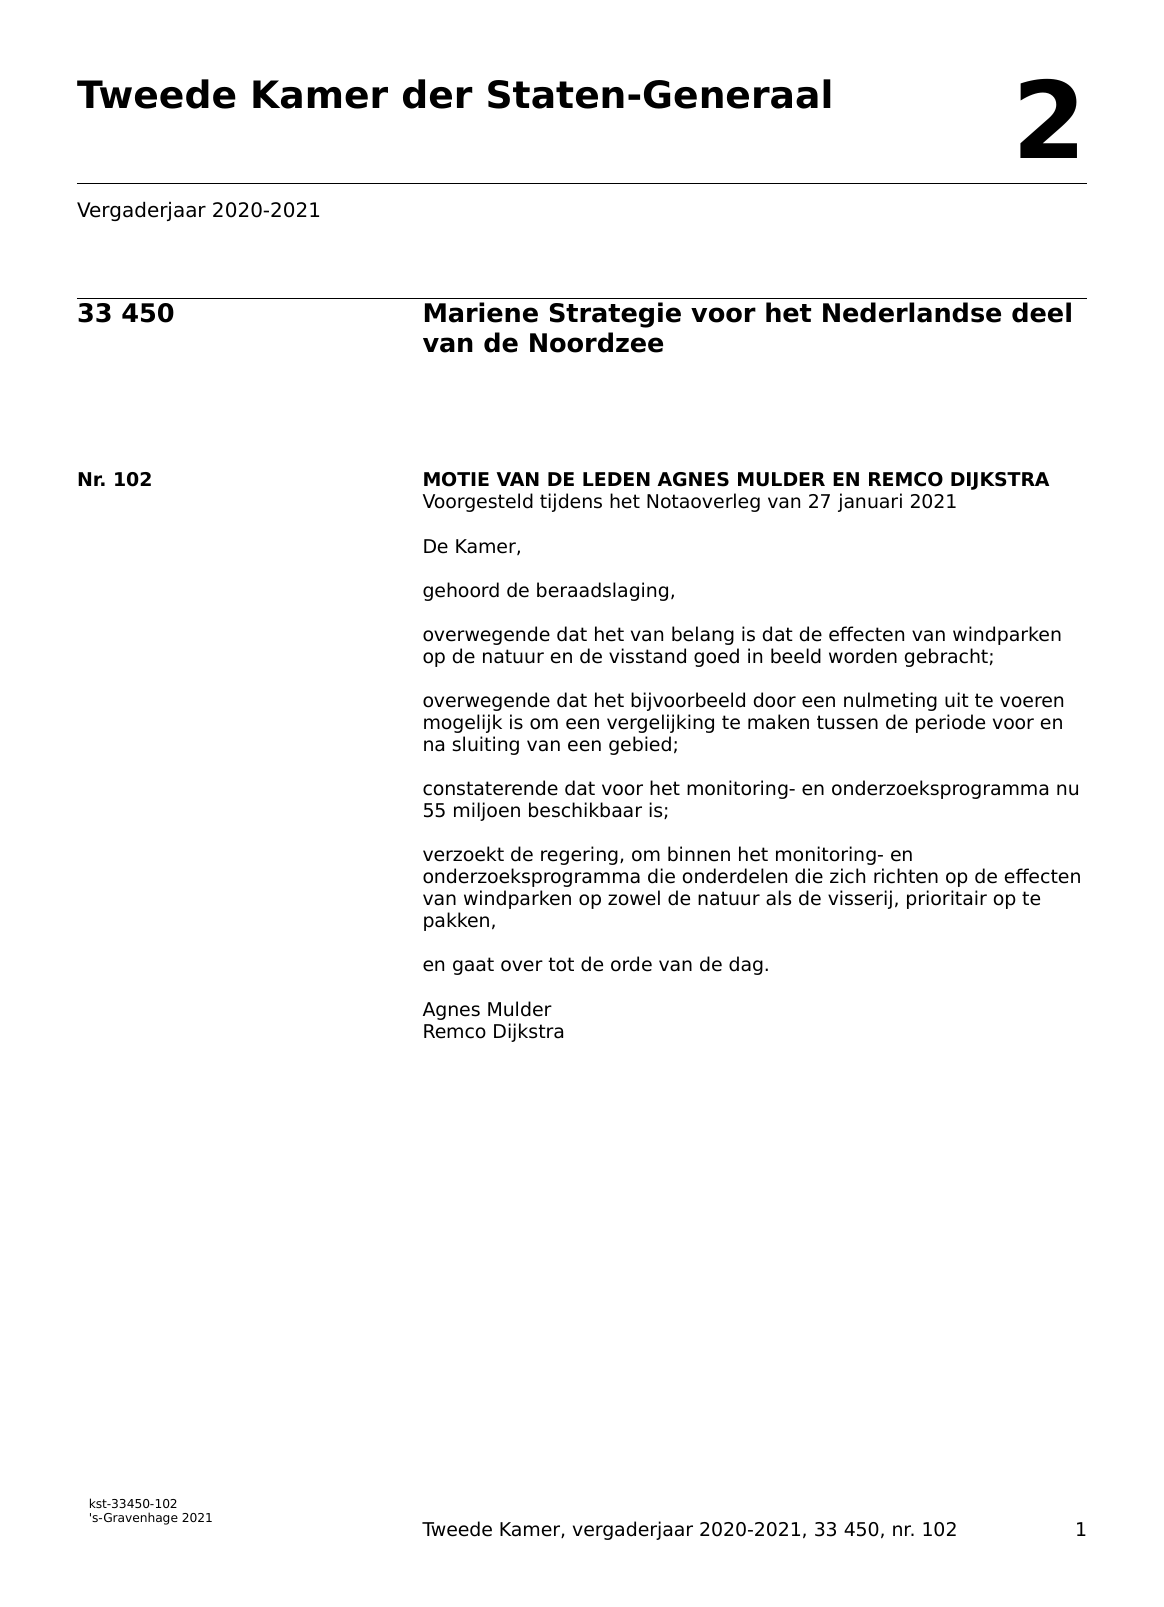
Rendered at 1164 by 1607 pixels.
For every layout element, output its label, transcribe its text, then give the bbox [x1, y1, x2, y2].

text gehoord de beraadslaging, [422, 580, 1087, 602]
text constaterende dat voor het monitoring- en onderzoeksprogramma nu 55 miljoen beschikbaar is; [422, 778, 1087, 822]
subtitle Nr. 102 MOTIE VAN DE LEDEN AGNES MULDER EN REMCO DIJKSTRA [77, 469, 1087, 491]
table_cell Vergaderjaar 2020-2021 [77, 184, 1087, 298]
text verzoekt de regering, om binnen het monitoring- en onderzoeksprogramma die onderdelen die zich richten op de effecten van windparken op zowel de natuur als de visserij, prioritair op te pakken, [422, 844, 1087, 932]
text kst-33450-102 [88, 1497, 323, 1511]
text overwegende dat het bijvoorbeeld door een nulmeting uit te voeren mogelijk is om een vergelijking te maken tussen de periode voor en na sluiting van een gebied; [422, 690, 1087, 756]
text Voorgesteld tijdens het Notaoverleg van 27 januari 2021 [422, 491, 1087, 513]
text De Kamer, [422, 536, 1087, 557]
text en gaat over tot de orde van de dag. [422, 954, 1087, 976]
text Remco Dijkstra [422, 1021, 1087, 1042]
text Agnes Mulder [422, 998, 1087, 1021]
text overwegende dat het van belang is dat de effecten van windparken op de natuur en de visstand goed in beeld worden gebracht; [422, 624, 1087, 668]
text 's-Gravenhage 2021 [88, 1511, 323, 1525]
subtitle 33 450 Mariene Strategie voor het Nederlandse deel van de Noordzee [77, 299, 1087, 358]
table_header Tweede Kamer der Staten-Generaal [77, 59, 886, 183]
table_header 2 [886, 59, 1087, 183]
